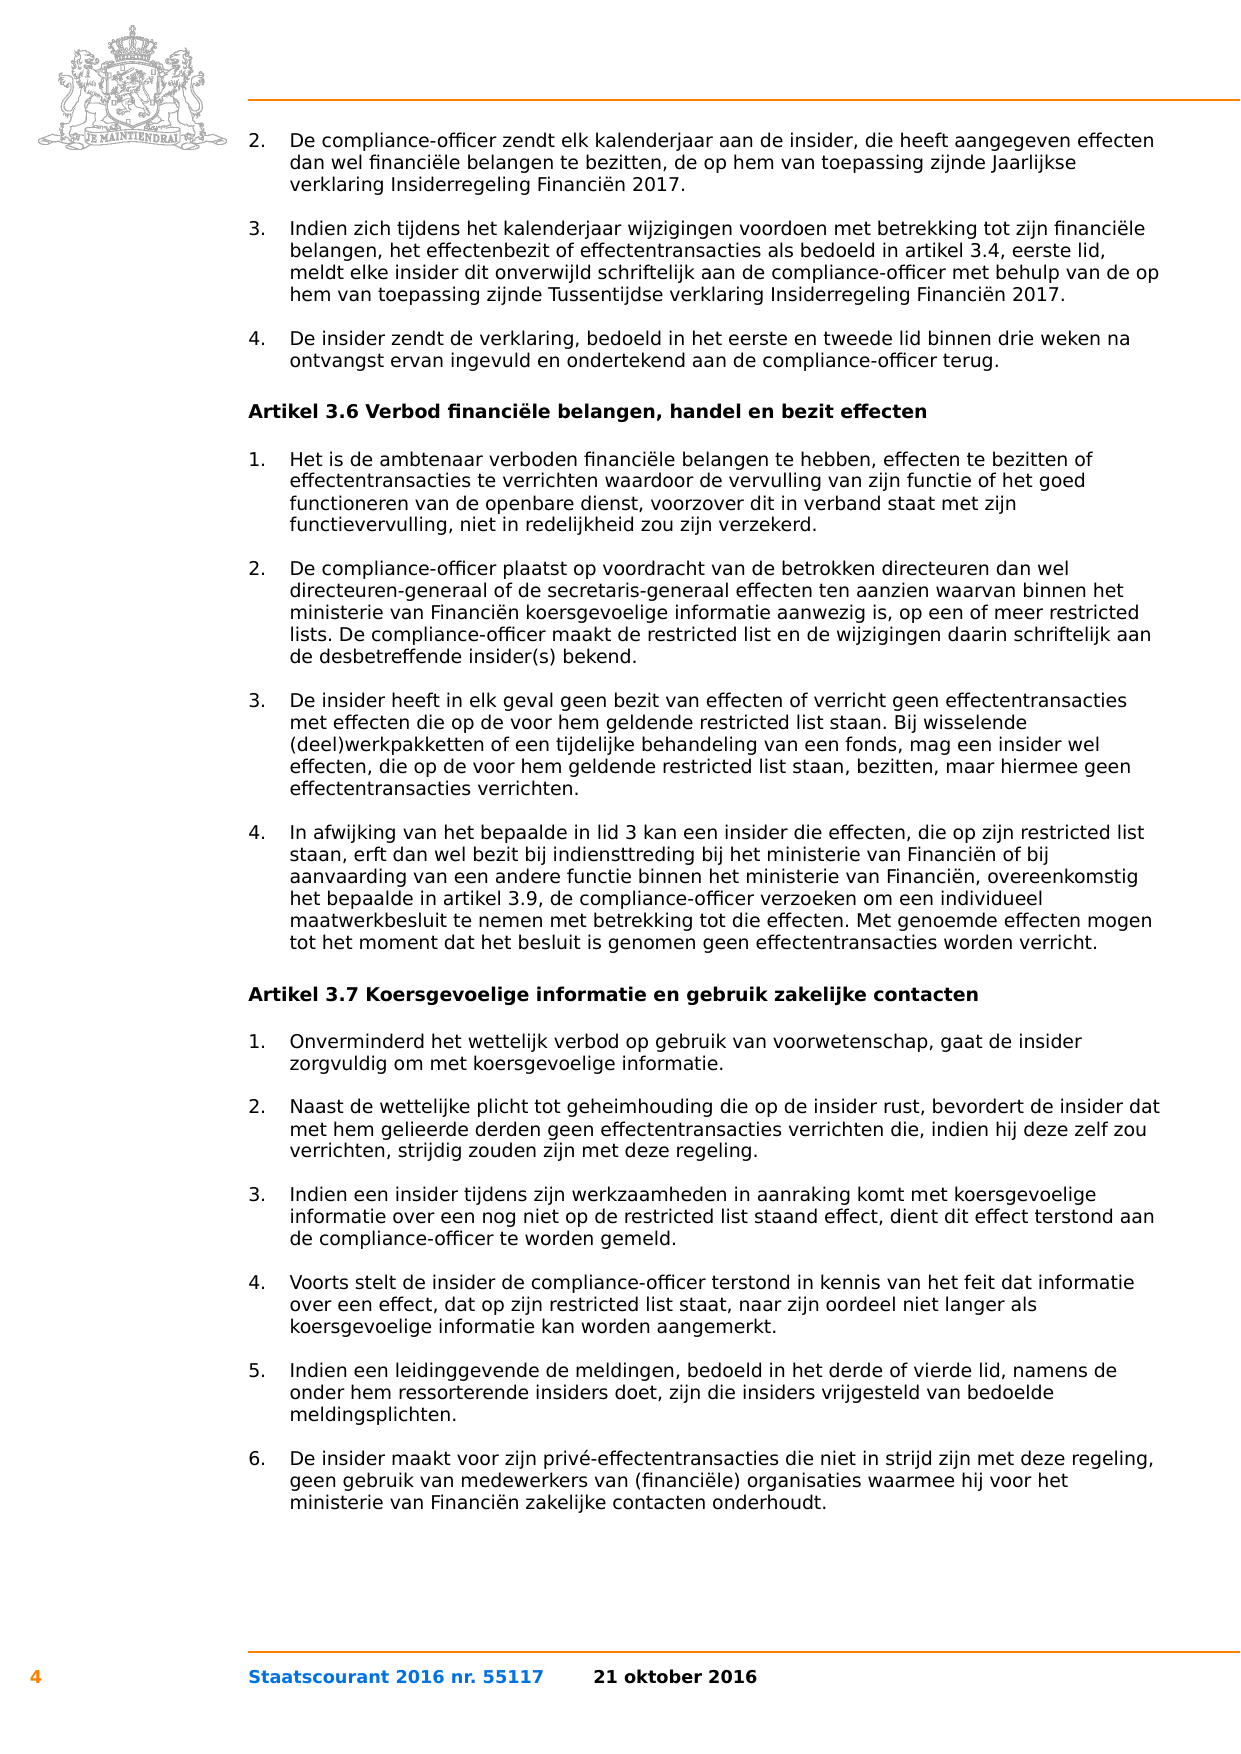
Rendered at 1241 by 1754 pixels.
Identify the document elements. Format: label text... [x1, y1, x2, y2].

text 1. Onverminderd het wettelijk verbod op gebruik van voorwetenschap, gaat de insider zorgvuldig om met koersgevoelige informatie. [248, 1031, 1163, 1074]
text 3. Indien een insider tijdens zijn werkzaamheden in aanraking komt met koersgevoelige informatie over een nog niet op de restricted list staand effect, dient dit effect terstond aan de compliance-officer te worden gemeld. [248, 1184, 1163, 1250]
text 4. In afwijking van het bepaalde in lid 3 kan een insider die effecten, die op zijn restricted list staan, erft dan wel bezit bij indiensttreding bij het ministerie van Financiën of bij aanvaarding van een andere functie binnen het ministerie van Financiën, overeenkomstig het bepaalde in artikel 3.9, de compliance-officer verzoeken om een individueel maatwerkbesluit te nemen met betrekking tot die effecten. Met genoemde effecten mogen tot het moment dat het besluit is genomen geen effectentransacties worden verricht. [248, 822, 1163, 954]
text 6. De insider maakt voor zijn privé-effectentransacties die niet in strijd zijn met deze regeling, geen gebruik van medewerkers van (financiële) organisaties waarmee hij voor het ministerie van Financiën zakelijke contacten onderhoudt. [248, 1448, 1163, 1514]
text 3. De insider heeft in elk geval geen bezit van effecten of verricht geen effectentransacties met effecten die op de voor hem geldende restricted list staan. Bij wisselende (deel)werkpakketten of een tijdelijke behandeling van een fonds, mag een insider wel effecten, die op de voor hem geldende restricted list staan, bezitten, maar hiermee geen effectentransacties verrichten. [248, 690, 1163, 800]
picture [38, 25, 227, 150]
text 4. De insider zendt de verklaring, bedoeld in het eerste en tweede lid binnen drie weken na ontvangst ervan ingevuld en ondertekend aan de compliance-officer terug. [248, 327, 1163, 371]
text 2. De compliance-officer zendt elk kalenderjaar aan de insider, die heeft aangegeven effecten dan wel financiële belangen te bezitten, de op hem van toepassing zijnde Jaarlijkse verklaring Insiderregeling Financiën 2017. [248, 130, 1163, 196]
text 3. Indien zich tijdens het kalenderjaar wijzigingen voordoen met betrekking tot zijn financiële belangen, het effectenbezit of effectentransacties als bedoeld in artikel 3.4, eerste lid, meldt elke insider dit onverwijld schriftelijk aan de compliance-officer met behulp van de op hem van toepassing zijnde Tussentijdse verklaring Insiderregeling Financiën 2017. [248, 218, 1163, 306]
subtitle Artikel 3.7 Koersgevoelige informatie en gebruik zakelijke contacten [248, 984, 1163, 1006]
text 2. De compliance-officer plaatst op voordracht van de betrokken directeuren dan wel directeuren-generaal of de secretaris-generaal effecten ten aanzien waarvan binnen het ministerie van Financiën koersgevoelige informatie aanwezig is, op een of meer restricted lists. De compliance-officer maakt de restricted list en de wijzigingen daarin schriftelijk aan de desbetreffende insider(s) bekend. [248, 558, 1163, 668]
text 5. Indien een leidinggevende de meldingen, bedoeld in het derde of vierde lid, namens de onder hem ressorterende insiders doet, zijn die insiders vrijgesteld van bedoelde meldingsplichten. [248, 1360, 1163, 1426]
text 4. Voorts stelt de insider de compliance-officer terstond in kennis van het feit dat informatie over een effect, dat op zijn restricted list staat, naar zijn oordeel niet langer als koersgevoelige informatie kan worden aangemerkt. [248, 1272, 1163, 1338]
text 1. Het is de ambtenaar verboden financiële belangen te hebben, effecten te bezitten of effectentransacties te verrichten waardoor de vervulling van zijn functie of het goed functioneren van de openbare dienst, voorzover dit in verband staat met zijn functievervulling, niet in redelijkheid zou zijn verzekerd. [248, 448, 1163, 536]
subtitle Artikel 3.6 Verbod financiële belangen, handel en bezit effecten [248, 401, 1163, 423]
text 2. Naast de wettelijke plicht tot geheimhouding die op de insider rust, bevordert de insider dat met hem gelieerde derden geen effectentransacties verrichten die, indien hij deze zelf zou verrichten, strijdig zouden zijn met deze regeling. [248, 1096, 1163, 1162]
